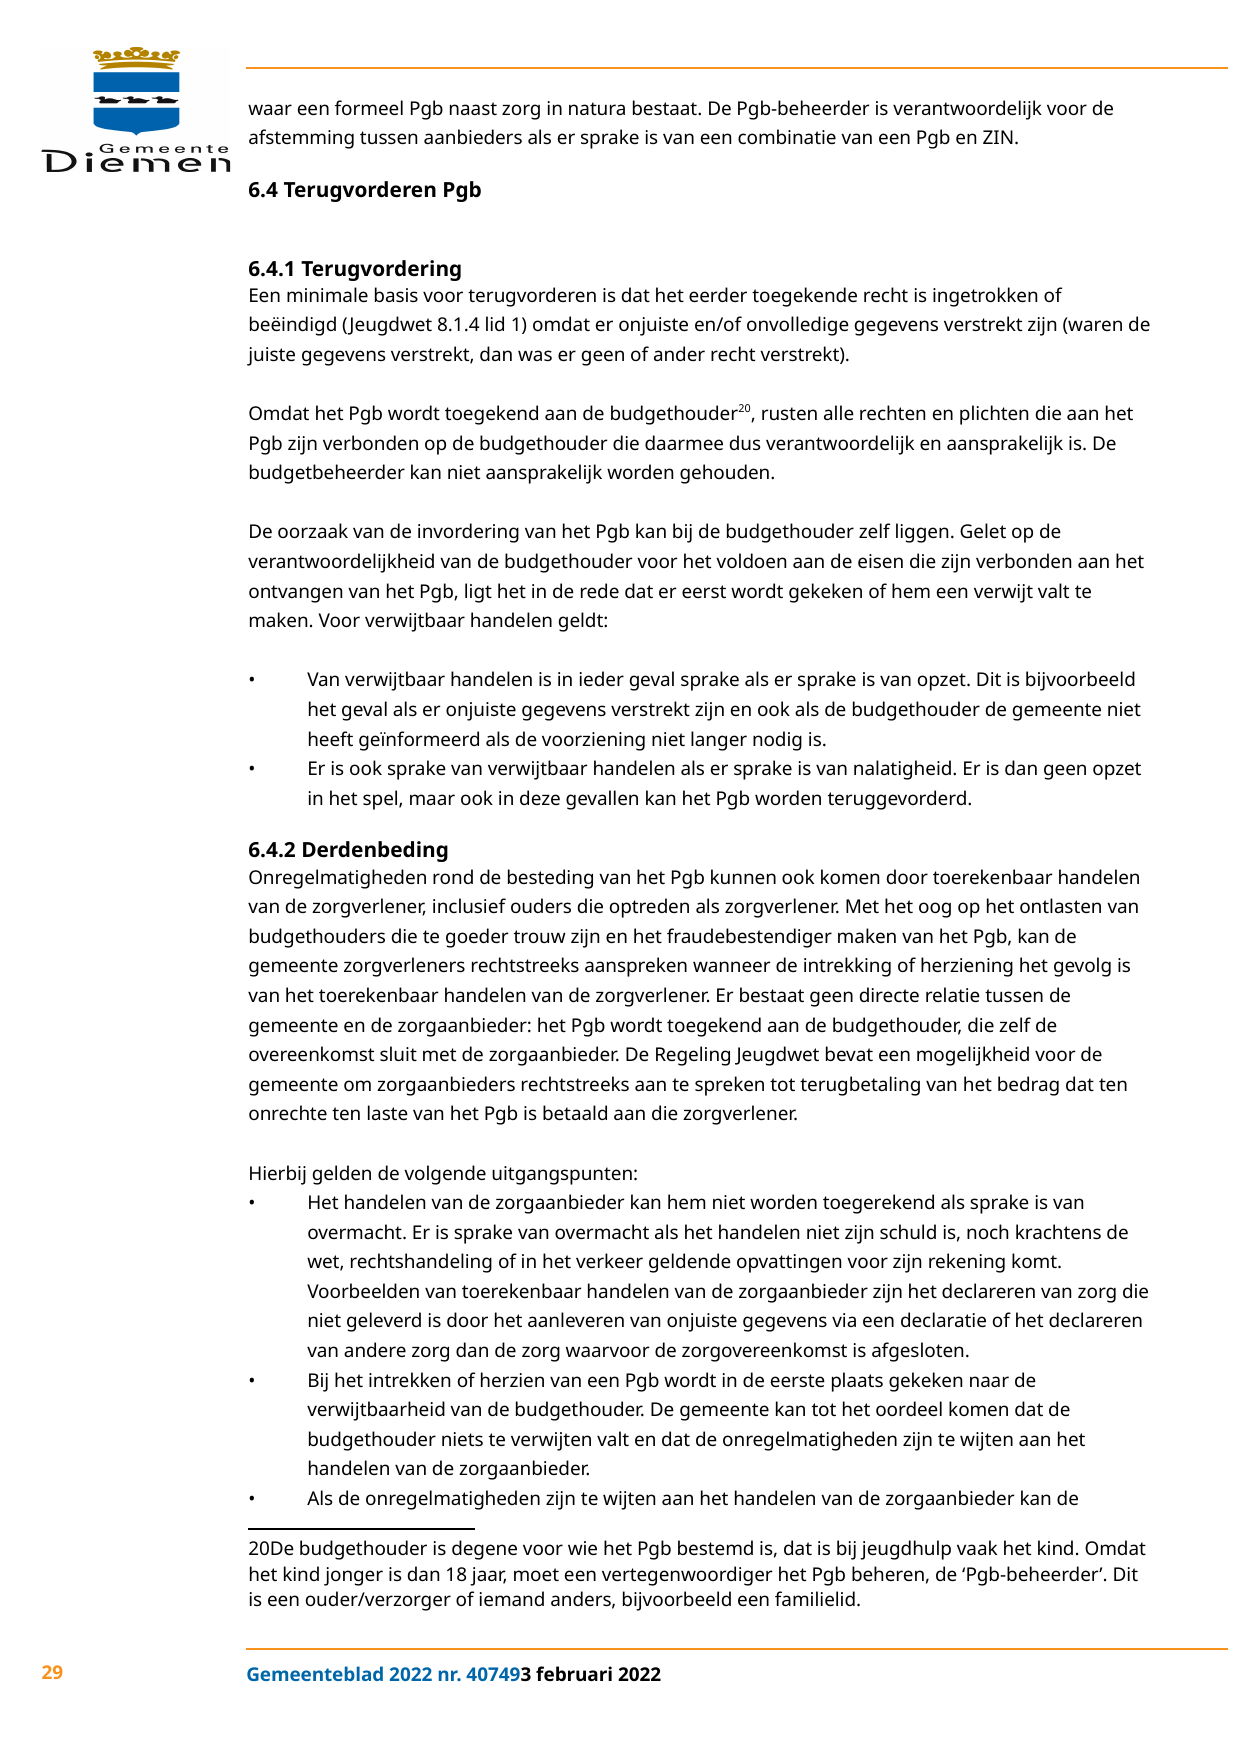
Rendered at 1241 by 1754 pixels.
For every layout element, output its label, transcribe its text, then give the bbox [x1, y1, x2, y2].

text De budgethouder is degene voor wie het Pgb bestemd is, dat is bij jeugdhulp vaak het kind. Omdat het kind jonger is dan 18 jaar, moet een vertegenwoordiger het Pgb beheren, de ‘Pgb-beheerder’. Dit is een ouder/verzorger of iemand anders, bijvoorbeeld een familielid. [248, 1535, 1152, 1612]
text Een minimale basis voor terugvorderen is dat het eerder toegekende recht is ingetrokken of beëindigd (Jeugdwet 8.1.4 lid 1) omdat er onjuiste en/of onvolledige gegevens verstrekt zijn (waren de juiste gegevens verstrekt, dan was er geen of ander recht verstrekt). [248, 282, 1152, 367]
list Als de onregelmatigheden zijn te wijten aan het handelen van de zorgaanbieder kan de [248, 1485, 1152, 1511]
text 6.4 Terugvorderen Pgb [248, 175, 1152, 203]
text Onregelmatigheden rond de besteding van het Pgb kunnen ook komen door toerekenbaar handelen van de zorgverlener, inclusief ouders die optreden als zorgverlener. Met het oog op het ontlasten van budgethouders die te goeder trouw zijn en het fraudebestendiger maken van het Pgb, kan de gemeente zorgverleners rechtstreeks aanspreken wanneer de intrekking of herziening het gevolg is van het toerekenbaar handelen van de zorgverlener. Er bestaat geen directe relatie tussen de gemeente en de zorgaanbieder: het Pgb wordt toegekend aan de budgethouder, die zelf de overeenkomst sluit met de zorgaanbieder. De Regeling Jeugdwet bevat een mogelijkheid voor de gemeente om zorgaanbieders rechtstreeks aan te spreken tot terugbetaling van het bedrag dat ten onrechte ten laste van het Pgb is betaald aan die zorgverlener. [248, 864, 1152, 1126]
text De oorzaak van de invordering van het Pgb kan bij de budgethouder zelf liggen. Gelet op de verantwoordelijkheid van de budgethouder voor het voldoen aan de eisen die zijn verbonden aan het ontvangen van het Pgb, ligt het in de rede dat er eerst wordt gekeken of hem een verwijt valt te maken. Voor verwijtbaar handelen geldt: [248, 519, 1152, 633]
list Het handelen van de zorgaanbieder kan hem niet worden toegerekend als sprake is van overmacht. Er is sprake van overmacht als het handelen niet zijn schuld is, noch krachtens de wet, rechtshandeling of in het verkeer geldende opvattingen voor zijn rekening komt. Voorbeelden van toerekenbaar handelen van de zorgaanbieder zijn het declareren van zorg die niet geleverd is door het aanleveren van onjuiste gegevens via een declaratie of het declareren van andere zorg dan de zorg waarvoor de zorgovereenkomst is afgesloten. [248, 1189, 1152, 1363]
text waar een formeel Pgb naast zorg in natura bestaat. De Pgb-beheerder is verantwoordelijk voor de afstemming tussen aanbieders als er sprake is van een combinatie van een Pgb en ZIN. [248, 95, 1152, 150]
picture [41, 47, 231, 172]
list Van verwijtbaar handelen is in ieder geval sprake als er sprake is van opzet. Dit is bijvoorbeeld het geval als er onjuiste gegevens verstrekt zijn en ook als de budgethouder de gemeente niet heeft geïnformeerd als de voorziening niet langer nodig is. [248, 667, 1152, 752]
list Bij het intrekken of herzien van een Pgb wordt in de eerste plaats gekeken naar de verwijtbaarheid van de budgethouder. De gemeente kan tot het oordeel komen dat de budgethouder niets te verwijten valt en dat de onregelmatigheden zijn te wijten aan het handelen van de zorgaanbieder. [248, 1367, 1152, 1481]
text 6.4.2 Derdenbeding [248, 835, 1152, 864]
text Omdat het Pgb wordt toegekend aan de budgethouder, rusten alle rechten en plichten die aan het Pgb zijn verbonden op de budgethouder die daarmee dus verantwoordelijk en aansprakelijk is. De budgetbeheerder kan niet aansprakelijk worden gehouden. [248, 400, 1152, 485]
text 6.4.1 Terugvordering [248, 254, 1152, 282]
text Hierbij gelden de volgende uitgangspunten: [248, 1160, 1152, 1185]
list Er is ook sprake van verwijtbaar handelen als er sprake is van nalatigheid. Er is dan geen opzet in het spel, maar ook in deze gevallen kan het Pgb worden teruggevorderd. [248, 755, 1152, 811]
